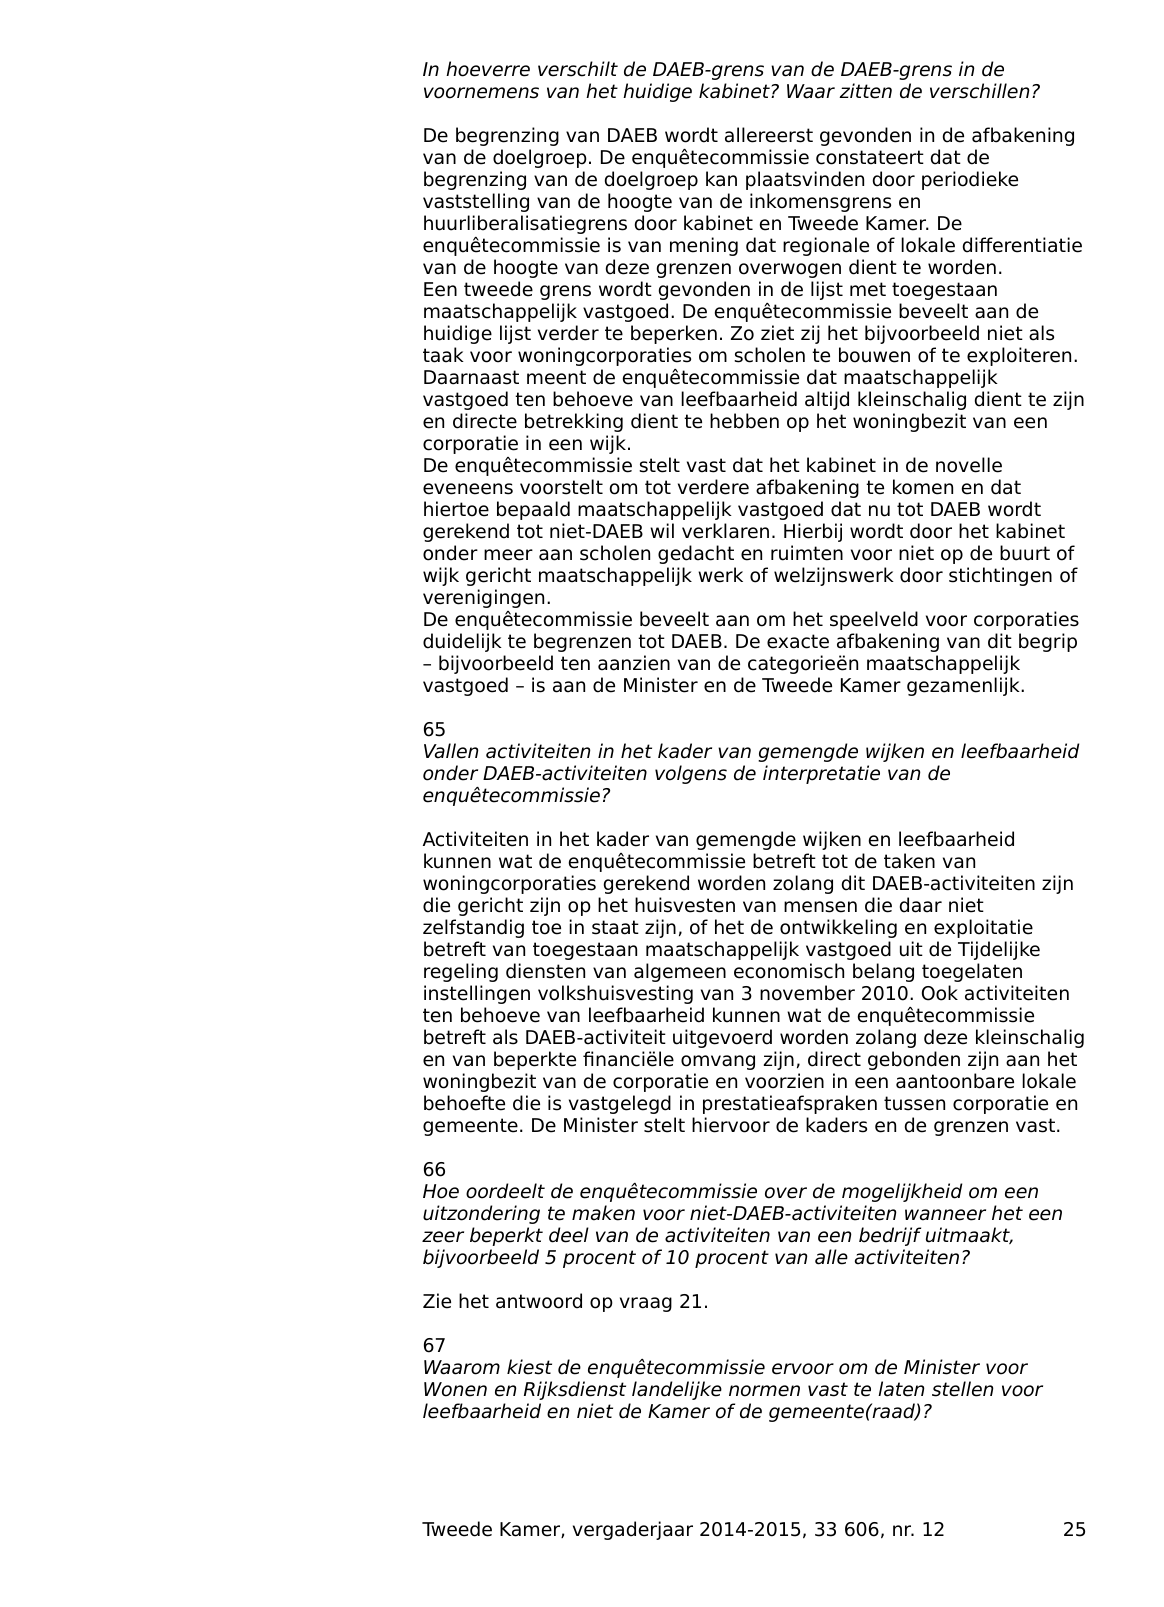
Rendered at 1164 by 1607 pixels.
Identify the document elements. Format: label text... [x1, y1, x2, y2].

text 65 [422, 719, 1087, 741]
text 66 [422, 1159, 1087, 1181]
text Activiteiten in het kader van gemengde wijken en leefbaarheid kunnen wat de enquêtecommissie betreft tot de taken van woningcorporaties gerekend worden zolang dit DAEB-activiteiten zijn die gericht zijn op het huisvesten van mensen die daar niet zelfstandig toe in staat zijn, of het de ontwikkeling en exploitatie betreft van toegestaan maatschappelijk vastgoed uit de Tijdelijke regeling diensten van algemeen economisch belang toegelaten instellingen volkshuisvesting van 3 november 2010. Ook activiteiten ten behoeve van leefbaarheid kunnen wat de enquêtecommissie betreft als DAEB-activiteit uitgevoerd worden zolang deze kleinschalig en van beperkte financiële omvang zijn, direct gebonden zijn aan het woningbezit van de corporatie en voorzien in een aantoonbare lokale behoefte die is vastgelegd in prestatieafspraken tussen corporatie en gemeente. De Minister stelt hiervoor de kaders en de grenzen vast. [422, 829, 1087, 1137]
text Zie het antwoord op vraag 21. [422, 1291, 1087, 1313]
text De enquêtecommissie beveelt aan om het speelveld voor corporaties duidelijk te begrenzen tot DAEB. De exacte afbakening van dit begrip – bijvoorbeeld ten aanzien van de categorieën maatschappelijk vastgoed – is aan de Minister en de Tweede Kamer gezamenlijk. [422, 609, 1087, 697]
text Een tweede grens wordt gevonden in de lijst met toegestaan maatschappelijk vastgoed. De enquêtecommissie beveelt aan de huidige lijst verder te beperken. Zo ziet zij het bijvoorbeeld niet als taak voor woningcorporaties om scholen te bouwen of te exploiteren. Daarnaast meent de enquêtecommissie dat maatschappelijk vastgoed ten behoeve van leefbaarheid altijd kleinschalig dient te zijn en directe betrekking dient te hebben op het woningbezit van een corporatie in een wijk. [422, 279, 1087, 455]
text Vallen activiteiten in het kader van gemengde wijken en leefbaarheid onder DAEB-activiteiten volgens de interpretatie van de enquêtecommissie? [422, 741, 1087, 807]
text In hoeverre verschilt de DAEB-grens van de DAEB-grens in de voornemens van het huidige kabinet? Waar zitten de verschillen? [422, 59, 1087, 103]
text Hoe oordeelt de enquêtecommissie over de mogelijkheid om een uitzondering te maken voor niet-DAEB-activiteiten wanneer het een zeer beperkt deel van de activiteiten van een bedrijf uitmaakt, bijvoorbeeld 5 procent of 10 procent van alle activiteiten? [422, 1181, 1087, 1269]
text Waarom kiest de enquêtecommissie ervoor om de Minister voor Wonen en Rijksdienst landelijke normen vast te laten stellen voor leefbaarheid en niet de Kamer of de gemeente(raad)? [422, 1357, 1087, 1423]
text De begrenzing van DAEB wordt allereerst gevonden in de afbakening van de doelgroep. De enquêtecommissie constateert dat de begrenzing van de doelgroep kan plaatsvinden door periodieke vaststelling van de hoogte van de inkomensgrens en huurliberalisatiegrens door kabinet en Tweede Kamer. De enquêtecommissie is van mening dat regionale of lokale differentiatie van de hoogte van deze grenzen overwogen dient te worden. [422, 125, 1087, 279]
text De enquêtecommissie stelt vast dat het kabinet in de novelle eveneens voorstelt om tot verdere afbakening te komen en dat hiertoe bepaald maatschappelijk vastgoed dat nu tot DAEB wordt gerekend tot niet-DAEB wil verklaren. Hierbij wordt door het kabinet onder meer aan scholen gedacht en ruimten voor niet op de buurt of wijk gericht maatschappelijk werk of welzijnswerk door stichtingen of verenigingen. [422, 455, 1087, 609]
text 67 [422, 1335, 1087, 1357]
